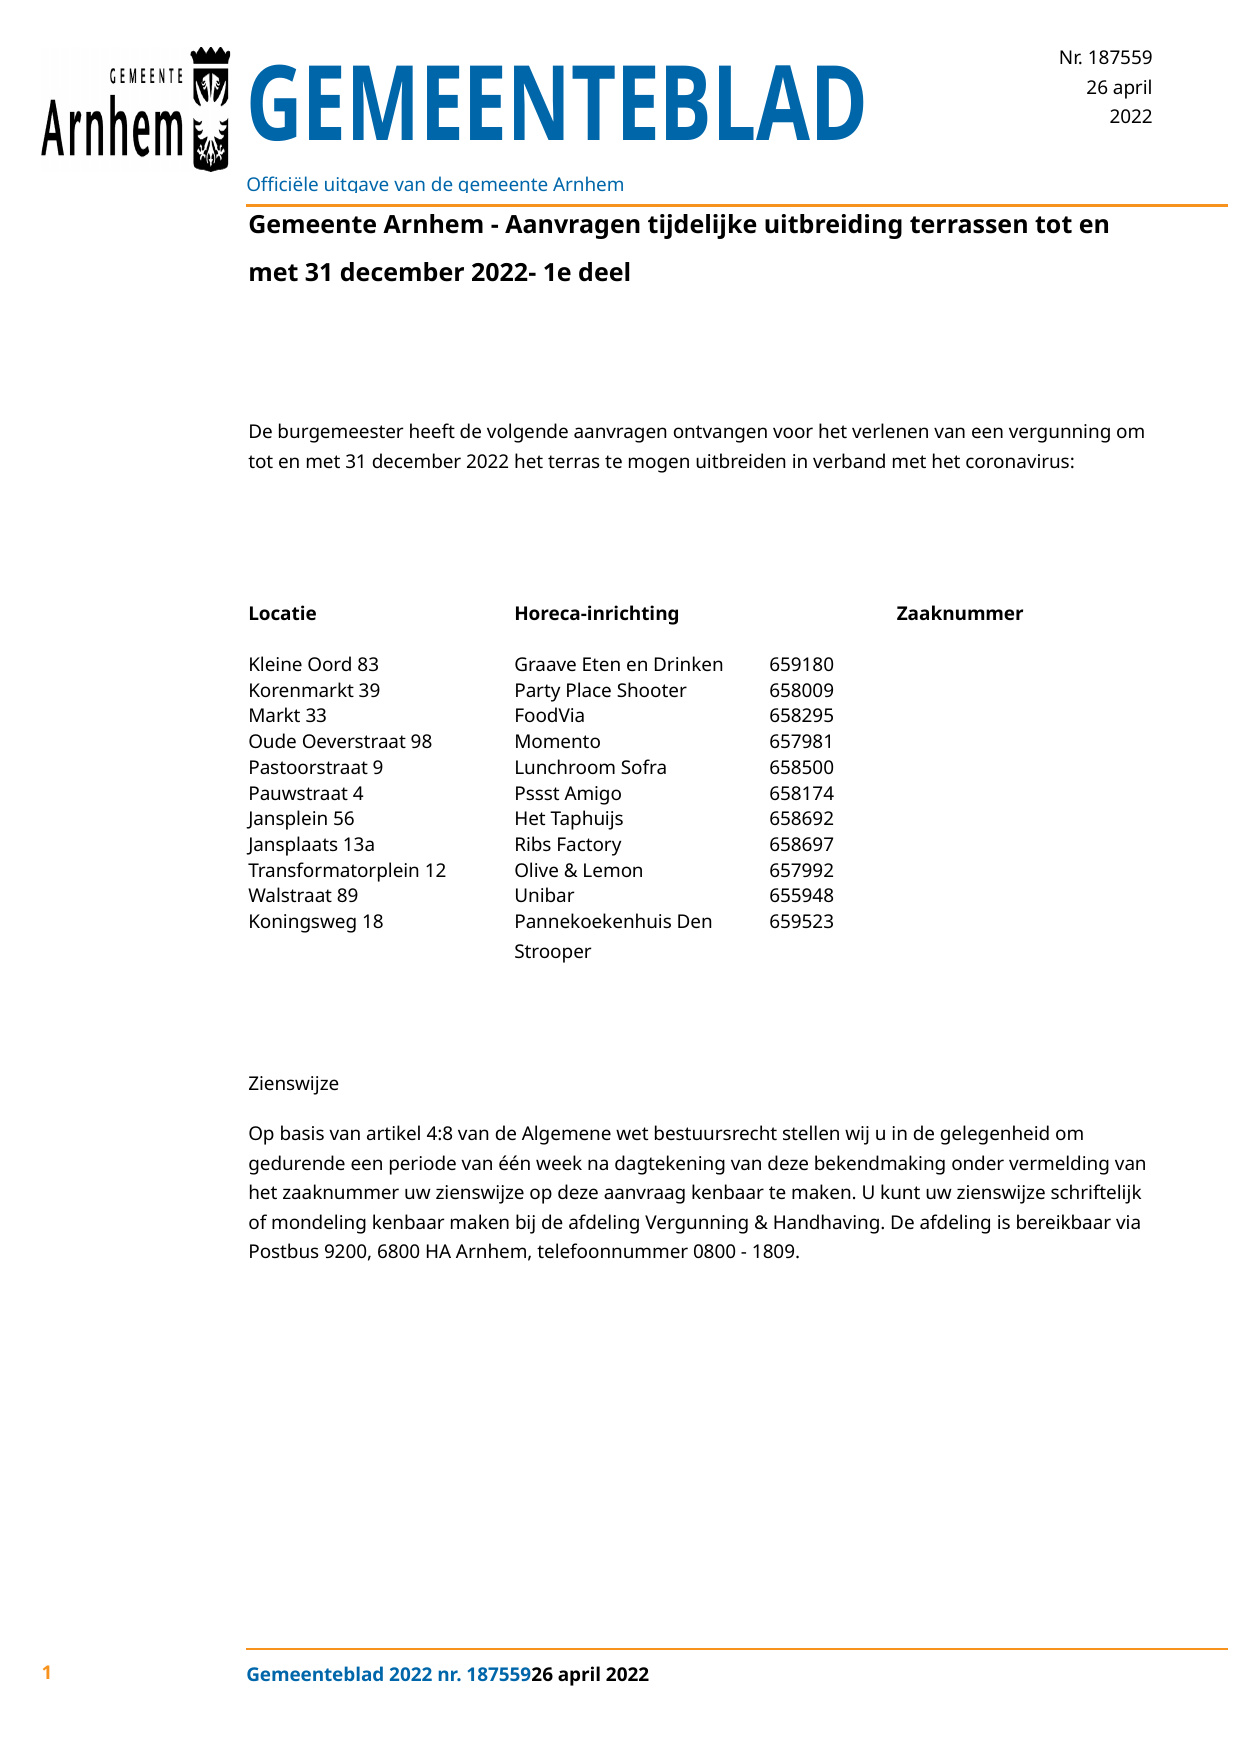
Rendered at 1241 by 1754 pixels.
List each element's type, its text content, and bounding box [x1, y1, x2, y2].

table_cell Ribs Factory [514, 831, 769, 857]
picture [41, 47, 231, 172]
table_cell 658692 [769, 806, 1024, 831]
text Gemeente Arnhem - Aanvragen tijdelijke uitbreiding terrassen tot en met 31 december 2022- 1e deel [248, 207, 1152, 288]
table_cell 659523 [769, 909, 1024, 964]
table_cell [387, 990, 642, 1015]
table_cell [248, 990, 387, 1015]
table_cell [642, 1015, 897, 1041]
table_cell 658174 [769, 780, 1024, 806]
table_cell [387, 964, 642, 989]
table_cell Koningsweg 18 [248, 909, 514, 964]
table_cell [248, 964, 387, 989]
table_cell 658295 [769, 703, 1024, 728]
table_cell [642, 990, 897, 1015]
table_cell Kleine Oord 83 [248, 651, 514, 677]
table_cell 659180 [769, 651, 1024, 677]
table_cell [248, 625, 387, 651]
table_header Locatie [248, 600, 514, 625]
table_cell Olive & Lemon [514, 857, 769, 883]
text Op basis van artikel 4:8 van de Algemene wet bestuursrecht stellen wij u in de gelegenheid om gedurende een periode van één week na dagtekening van deze bekendmaking onder vermelding van het zaaknummer uw zienswijze op deze aanvraag kenbaar te maken. U kunt uw zienswijze schriftelijk of mondeling kenbaar maken bij de afdeling Vergunning & Handhaving. De afdeling is bereikbaar via Postbus 9200, 6800 HA Arnhem, telefoonnummer 0800 - 1809. [248, 1120, 1152, 1264]
table_cell [387, 1015, 642, 1041]
table_cell [248, 1041, 387, 1067]
text Zienswijze [248, 1070, 1152, 1096]
table_cell Lunchroom Sofra [514, 754, 769, 780]
table_cell Oude Oeverstraat 98 [248, 728, 514, 754]
table_header Horeca-inrichting [514, 600, 897, 625]
table_cell Party Place Shooter [514, 677, 769, 703]
table_cell Pannekoekenhuis Den Strooper [514, 909, 769, 964]
table_cell 658500 [769, 754, 1024, 780]
table_cell [642, 625, 897, 651]
table_header Zaaknummer [897, 600, 1152, 625]
table_cell [387, 625, 642, 651]
table_cell Walstraat 89 [248, 883, 514, 908]
table_cell Jansplein 56 [248, 806, 514, 831]
table_cell Korenmarkt 39 [248, 677, 514, 703]
table_cell 655948 [769, 883, 1024, 908]
table_cell Het Taphuijs [514, 806, 769, 831]
table_cell Graave Eten en Drinken [514, 651, 769, 677]
table_cell [642, 964, 897, 989]
table_cell [642, 1041, 897, 1067]
table_cell Pastoorstraat 9 [248, 754, 514, 780]
table_cell Momento [514, 728, 769, 754]
table_cell 657992 [769, 857, 1024, 883]
table_cell Markt 33 [248, 703, 514, 728]
text De burgemeester heeft de volgende aanvragen ontvangen voor het verlenen van een vergunning om tot en met 31 december 2022 het terras te mogen uitbreiden in verband met het coronavirus: [248, 419, 1152, 474]
table_cell Jansplaats 13a [248, 831, 514, 857]
table_cell Pssst Amigo [514, 780, 769, 806]
table_cell [248, 1015, 387, 1041]
table_cell FoodVia [514, 703, 769, 728]
table_cell Transformatorplein 12 [248, 857, 514, 883]
table_cell Pauwstraat 4 [248, 780, 514, 806]
table_cell 658697 [769, 831, 1024, 857]
table_cell 658009 [769, 677, 1024, 703]
table_cell [387, 1041, 642, 1067]
table_cell 657981 [769, 728, 1024, 754]
table_cell Unibar [514, 883, 769, 908]
